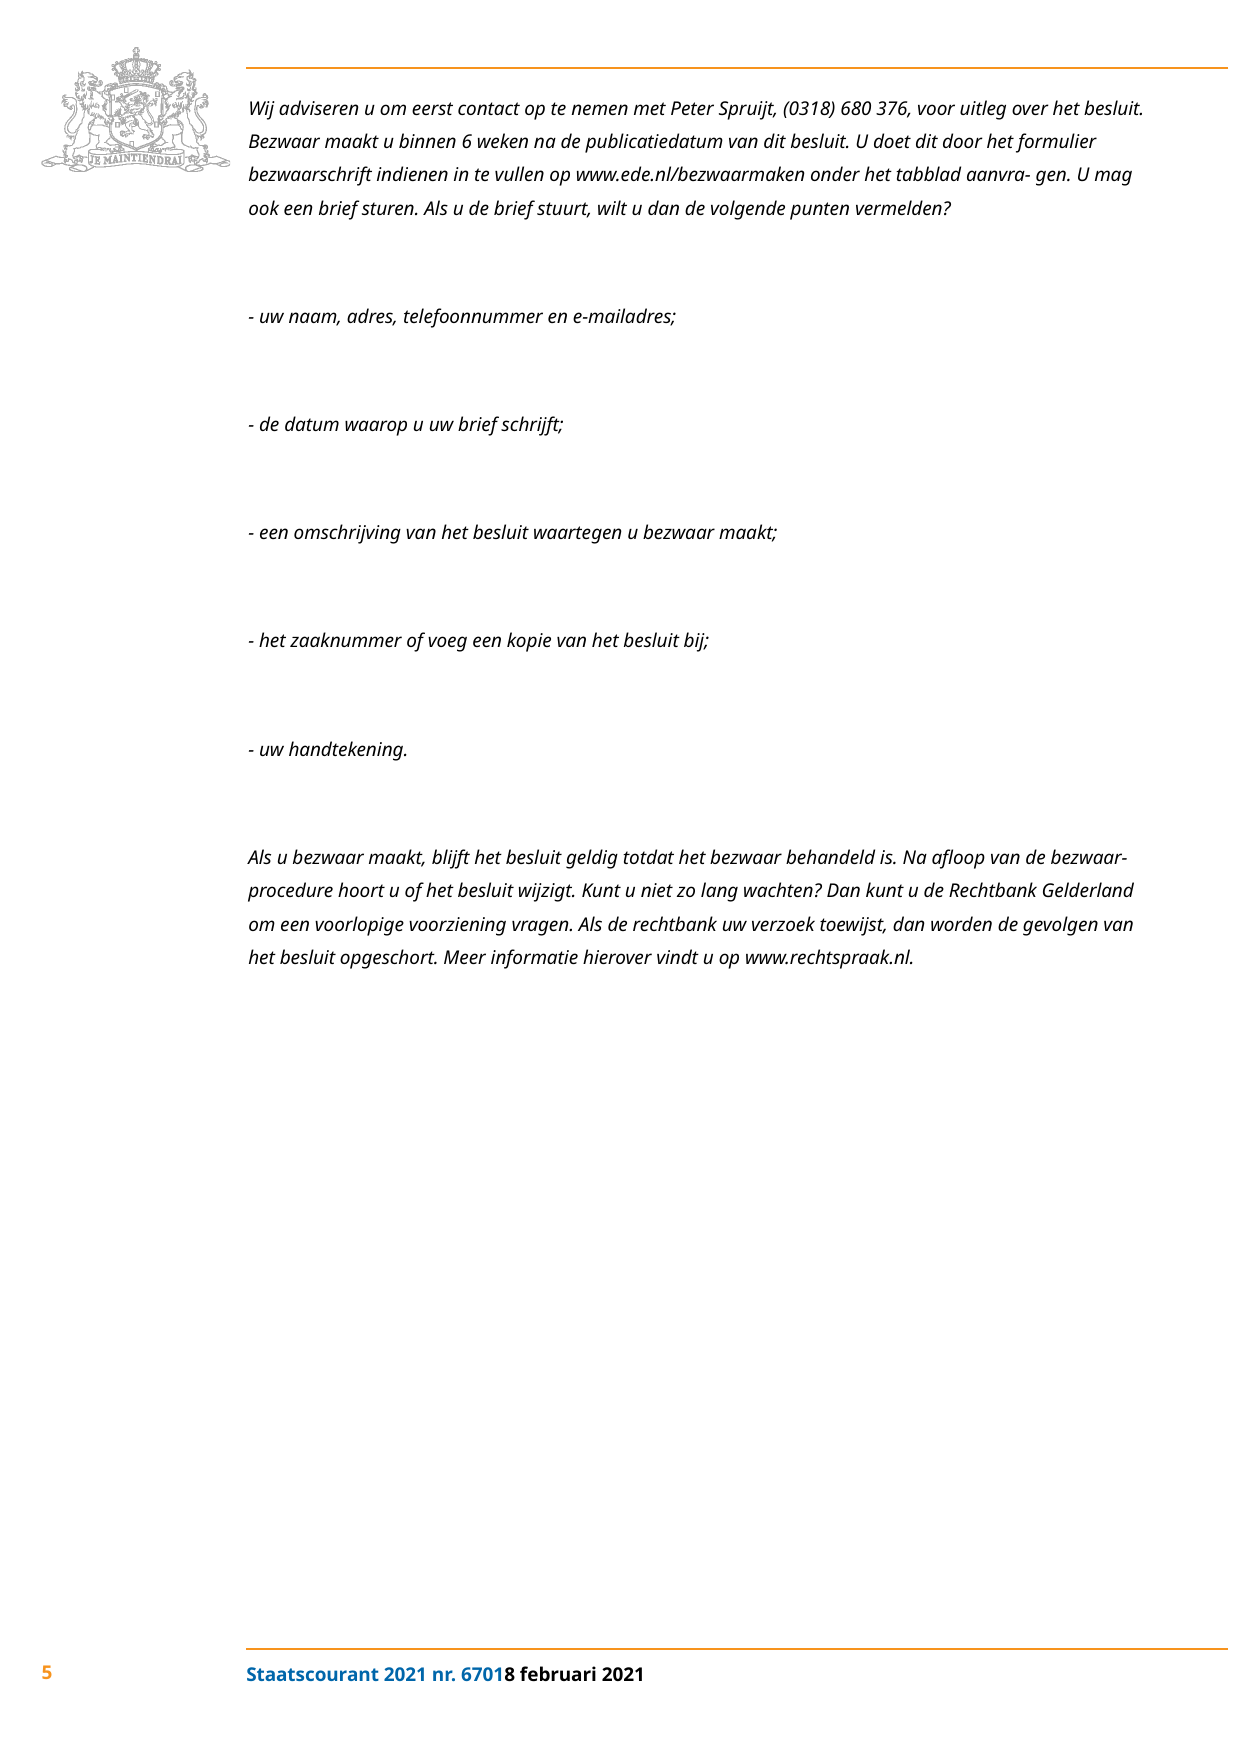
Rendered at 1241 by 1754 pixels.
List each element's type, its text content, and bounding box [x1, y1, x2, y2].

text - uw naam, adres, telefoonnummer en e-mailadres; [248, 303, 1152, 329]
text - de datum waarop u uw brief schrijft; [248, 411, 1152, 437]
text Wij adviseren u om eerst contact op te nemen met Peter Spruijt, (0318) 680 376, voor uitleg over het besluit. Bezwaar maakt u binnen 6 weken na de publicatiedatum van dit besluit. U doet dit door het formulier bezwaarschrift indienen in te vullen op www.ede.nl/bezwaarmaken onder het tabblad aanvra- gen. U mag ook een brief sturen. Als u de brief stuurt, wilt u dan de volgende punten vermelden? [248, 95, 1152, 221]
text - een omschrijving van het besluit waartegen u bezwaar maakt; [248, 519, 1152, 545]
picture [41, 47, 231, 172]
text - uw handtekening. [248, 736, 1152, 761]
text - het zaaknummer of voeg een kopie van het besluit bij; [248, 628, 1152, 653]
text Als u bezwaar maakt, blijft het besluit geldig totdat het bezwaar behandeld is. Na afloop van de bezwaar- procedure hoort u of het besluit wijzigt. Kunt u niet zo lang wachten? Dan kunt u de Rechtbank Gelderland om een voorlopige voorziening vragen. Als de rechtbank uw verzoek toewijst, dan worden de gevolgen van het besluit opgeschort. Meer informatie hierover vindt u op www.rechtspraak.nl. [248, 844, 1152, 970]
